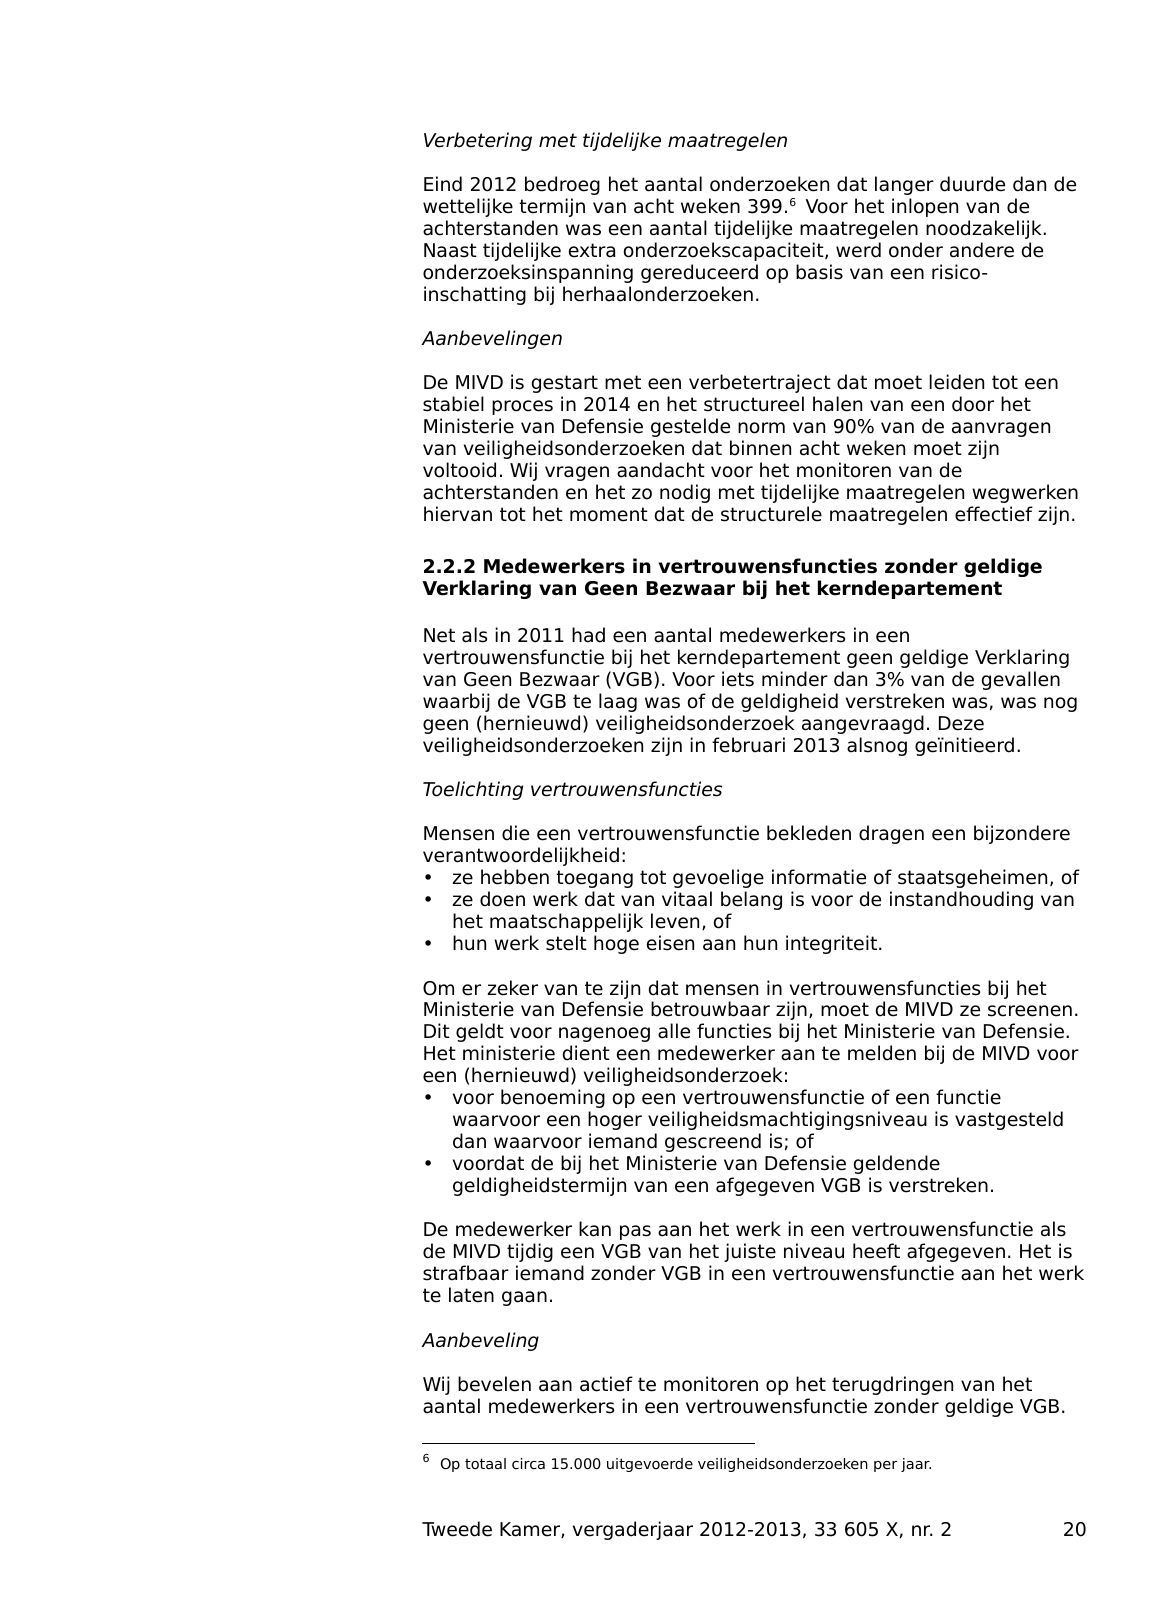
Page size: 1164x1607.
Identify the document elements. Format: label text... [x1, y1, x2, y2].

text • ze doen werk dat van vitaal belang is voor de instandhouding van het maatschappelijk leven, of [422, 889, 1087, 933]
subtitle Aanbevelingen [422, 328, 1087, 350]
subtitle 2.2.2 Medewerkers in vertrouwensfuncties zonder geldige Verklaring van Geen Bezwaar bij het kerndepartement [422, 556, 1087, 600]
text De medewerker kan pas aan het werk in een vertrouwensfunctie als de MIVD tijdig een VGB van het juiste niveau heeft afgegeven. Het is strafbaar iemand zonder VGB in een vertrouwensfunctie aan het werk te laten gaan. [422, 1219, 1087, 1307]
text • voordat de bij het Ministerie van Defensie geldende geldigheidstermijn van een afgegeven VGB is verstreken. [422, 1153, 1087, 1197]
text Mensen die een vertrouwensfunctie bekleden dragen een bijzondere verantwoordelijkheid: [422, 823, 1087, 867]
text Wij bevelen aan actief te monitoren op het terugdringen van het aantal medewerkers in een vertrouwensfunctie zonder geldige VGB. [422, 1374, 1087, 1418]
text Om er zeker van te zijn dat mensen in vertrouwensfuncties bij het Ministerie van Defensie betrouwbaar zijn, moet de MIVD ze screenen. Dit geldt voor nagenoeg alle functies bij het Ministerie van Defensie. Het ministerie dient een medewerker aan te melden bij de MIVD voor een (hernieuwd) veiligheidsonderzoek: [422, 977, 1087, 1087]
text • voor benoeming op een vertrouwensfunctie of een functie waarvoor een hoger veiligheidsmachtigingsniveau is vastgesteld dan waarvoor iemand gescreend is; of [422, 1087, 1087, 1153]
subtitle Toelichting vertrouwensfuncties [422, 779, 1087, 801]
text • ze hebben toegang tot gevoelige informatie of staatsgeheimen, of [422, 867, 1087, 889]
text Op totaal circa 15.000 uitgevoerde veiligheidsonderzoeken per jaar. [422, 1452, 1087, 1474]
text De MIVD is gestart met een verbetertraject dat moet leiden tot een stabiel proces in 2014 en het structureel halen van een door het Ministerie van Defensie gestelde norm van 90% van de aanvragen van veiligheidsonderzoeken dat binnen acht weken moet zijn voltooid. Wij vragen aandacht voor het monitoren van de achterstanden en het zo nodig met tijdelijke maatregelen wegwerken hiervan tot het moment dat de structurele maatregelen effectief zijn. [422, 372, 1087, 526]
text • hun werk stelt hoge eisen aan hun integriteit. [422, 933, 1087, 955]
subtitle Aanbeveling [422, 1329, 1087, 1351]
text Eind 2012 bedroeg het aantal onderzoeken dat langer duurde dan de wettelijke termijn van acht weken 399. Voor het inlopen van de achterstanden was een aantal tijdelijke maatregelen noodzakelijk. Naast tijdelijke extra onderzoekscapaciteit, werd onder andere de onderzoeksinspanning gereduceerd op basis van een risico-inschatting bij herhaalonderzoeken. [422, 174, 1087, 306]
text Net als in 2011 had een aantal medewerkers in een vertrouwensfunctie bij het kerndepartement geen geldige Verklaring van Geen Bezwaar (VGB). Voor iets minder dan 3% van de gevallen waarbij de VGB te laag was of de geldigheid verstreken was, was nog geen (hernieuwd) veiligheidsonderzoek aangevraagd. Deze veiligheidsonderzoeken zijn in februari 2013 alsnog geïnitieerd. [422, 625, 1087, 757]
subtitle Verbetering met tijdelijke maatregelen [422, 130, 1087, 152]
